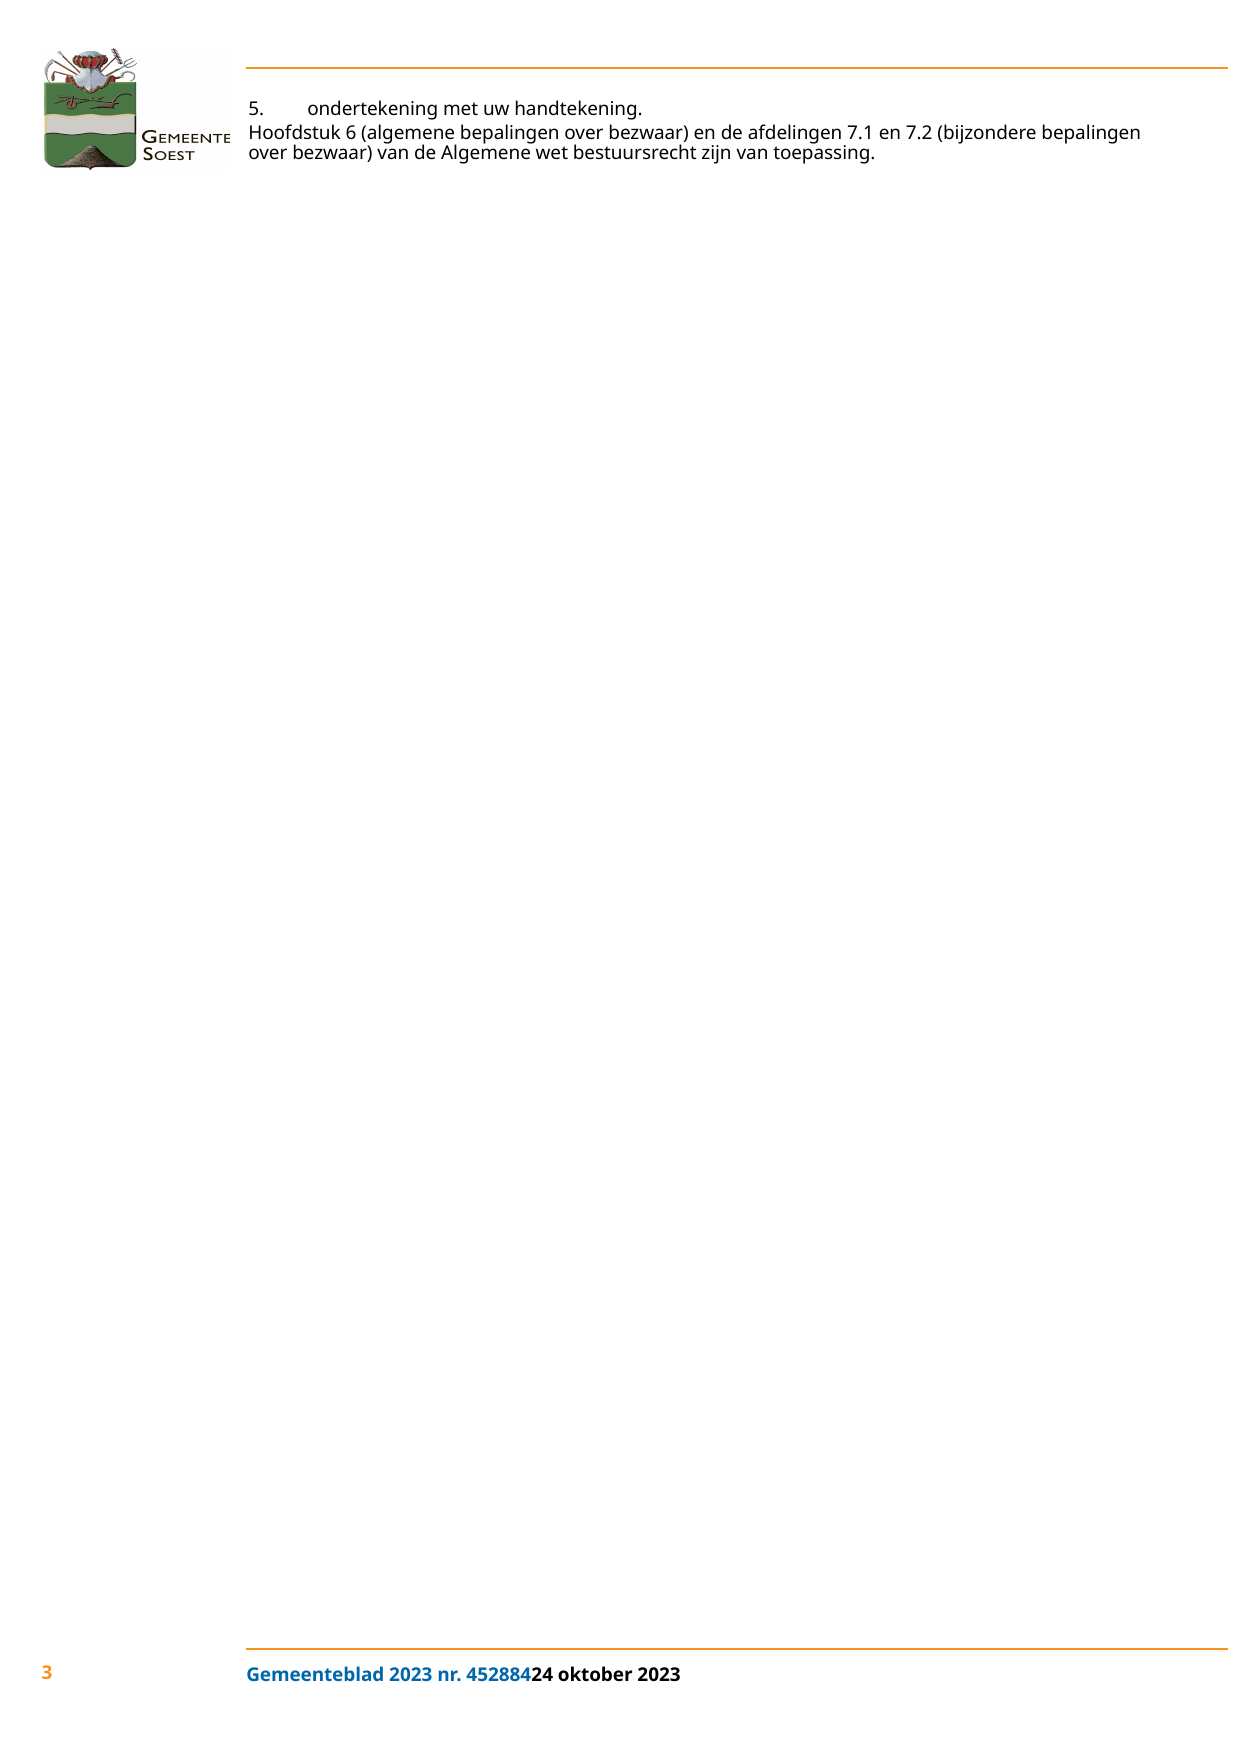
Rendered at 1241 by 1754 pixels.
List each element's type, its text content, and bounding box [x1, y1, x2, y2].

picture [41, 47, 231, 172]
list ondertekening met uw handtekening. [248, 95, 1152, 121]
text Hoofdstuk 6 (algemene bepalingen over bezwaar) en de afdelingen 7.1 en 7.2 (bijzondere bepalingen over bezwaar) van de Algemene wet bestuursrecht zijn van toepassing. [248, 124, 1152, 163]
